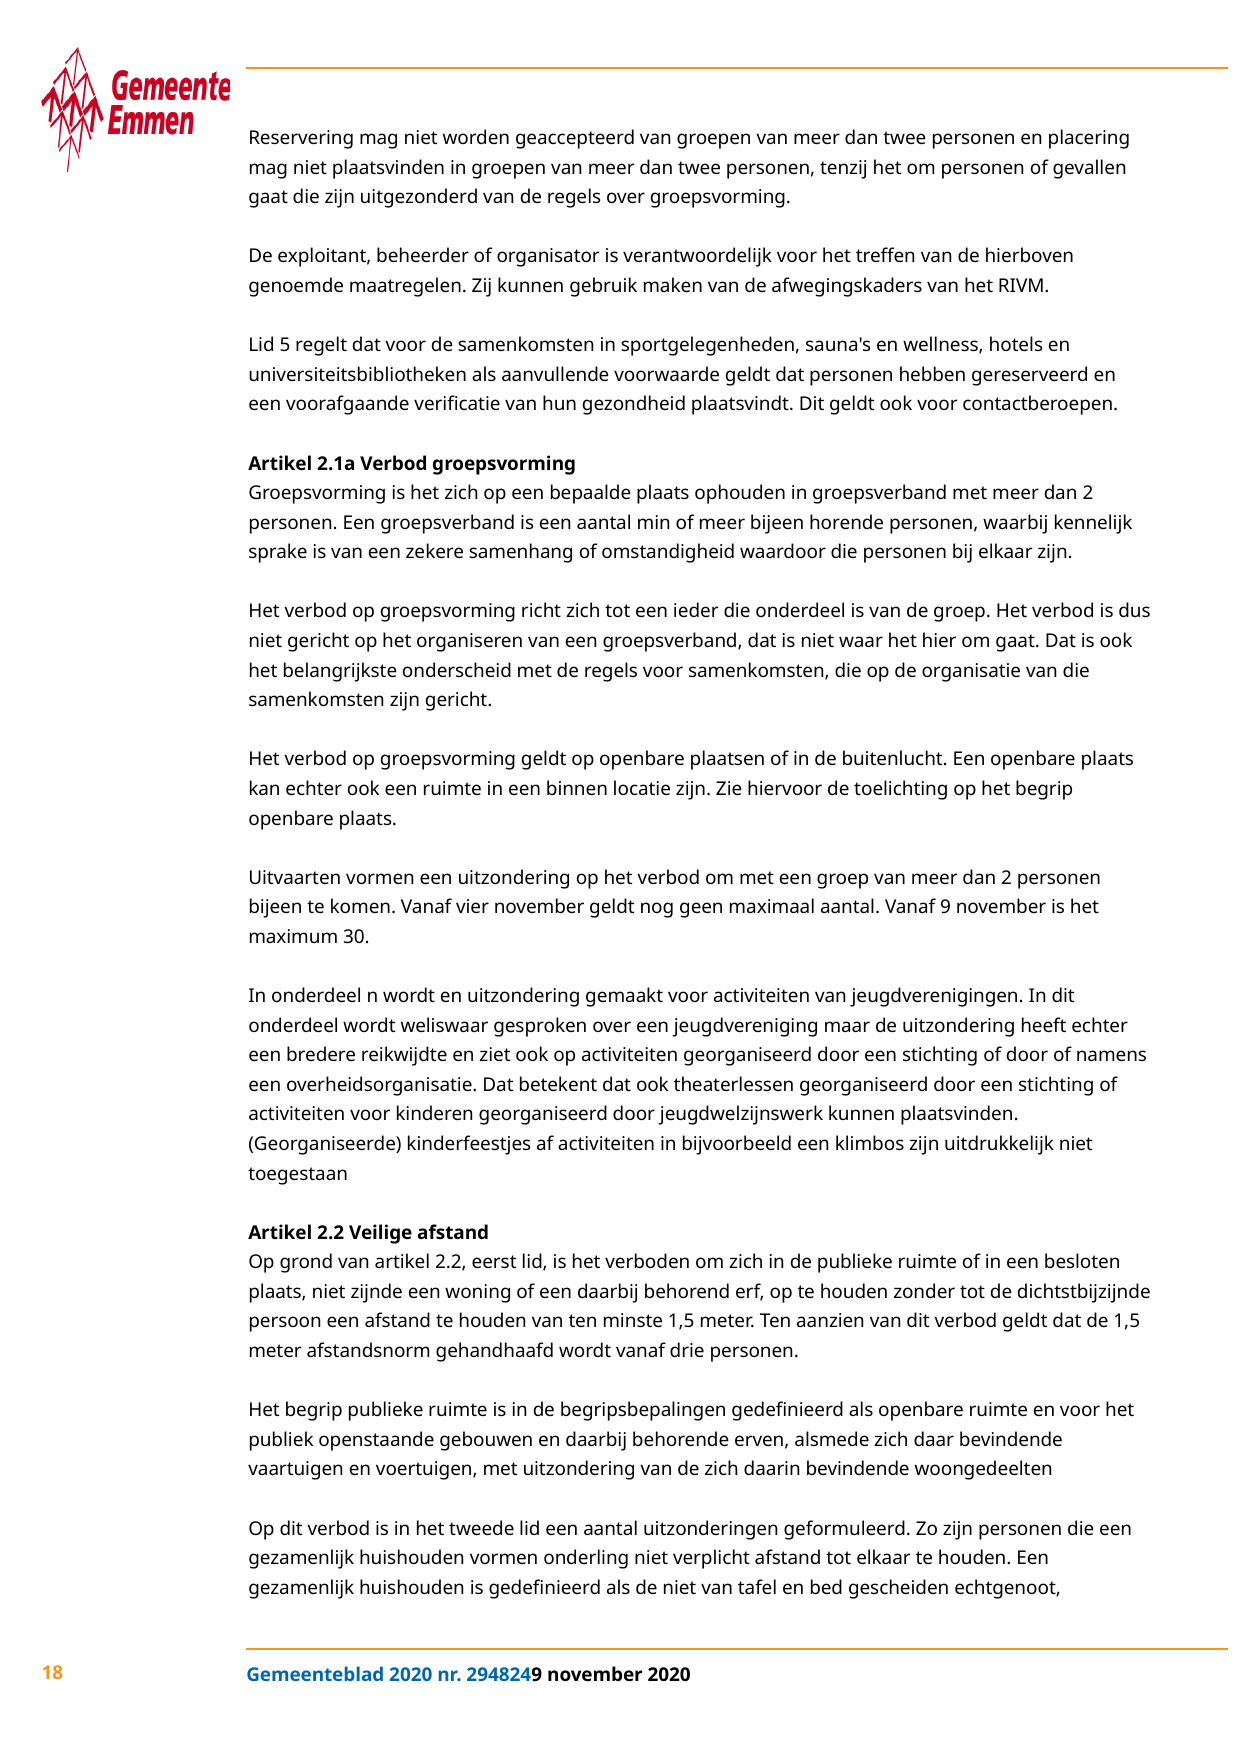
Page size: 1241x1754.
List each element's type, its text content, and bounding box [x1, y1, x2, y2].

text Het verbod op groepsvorming richt zich tot een ieder die onderdeel is van de groep. Het verbod is dus niet gericht op het organiseren van een groepsverband, dat is niet waar het hier om gaat. Dat is ook het belangrijkste onderscheid met de regels voor samenkomsten, die op de organisatie van die samenkomsten zijn gericht. [248, 598, 1152, 712]
text Reservering mag niet worden geaccepteerd van groepen van meer dan twee personen en placering mag niet plaatsvinden in groepen van meer dan twee personen, tenzij het om personen of gevallen gaat die zijn uitgezonderd van de regels over groepsvorming. [248, 124, 1152, 209]
text In onderdeel n wordt en uitzondering gemaakt voor activiteiten van jeugdverenigingen. In dit onderdeel wordt weliswaar gesproken over een jeugdvereniging maar de uitzondering heeft echter een bredere reikwijdte en ziet ook op activiteiten georganiseerd door een stichting of door of namens een overheidsorganisatie. Dat betekent dat ook theaterlessen georganiseerd door een stichting of activiteiten voor kinderen georganiseerd door jeugdwelzijnswerk kunnen plaatsvinden. (Georganiseerde) kinderfeestjes af activiteiten in bijvoorbeeld een klimbos zijn uitdrukkelijk niet toegestaan [248, 982, 1152, 1186]
text Uitvaarten vormen een uitzondering op het verbod om met een groep van meer dan 2 personen bijeen te komen. Vanaf vier november geldt nog geen maximaal aantal. Vanaf 9 november is het maximum 30. [248, 864, 1152, 949]
text Artikel 2.1a Verbod groepsvorming [248, 450, 1152, 476]
text Lid 5 regelt dat voor de samenkomsten in sportgelegenheden, sauna's en wellness, hotels en universiteitsbibliotheken als aanvullende voorwaarde geldt dat personen hebben gereserveerd en een voorafgaande verificatie van hun gezondheid plaatsvindt. Dit geldt ook voor contactberoepen. [248, 331, 1152, 416]
text Groepsvorming is het zich op een bepaalde plaats ophouden in groepsverband met meer dan 2 personen. Een groepsverband is een aantal min of meer bijeen horende personen, waarbij kennelijk sprake is van een zekere samenhang of omstandigheid waardoor die personen bij elkaar zijn. [248, 479, 1152, 564]
text Op grond van artikel 2.2, eerst lid, is het verboden om zich in de publieke ruimte of in een besloten plaats, niet zijnde een woning of een daarbij behorend erf, op te houden zonder tot de dichtstbijzijnde persoon een afstand te houden van ten minste 1,5 meter. Ten aanzien van dit verbod geldt dat de 1,5 meter afstandsnorm gehandhaafd wordt vanaf drie personen. [248, 1248, 1152, 1363]
picture [41, 47, 231, 172]
text Het begrip publieke ruimte is in de begripsbepalingen gedefinieerd als openbare ruimte en voor het publiek openstaande gebouwen en daarbij behorende erven, alsmede zich daar bevindende vaartuigen en voertuigen, met uitzondering van de zich daarin bevindende woongedeelten [248, 1396, 1152, 1481]
text Op dit verbod is in het tweede lid een aantal uitzonderingen geformuleerd. Zo zijn personen die een gezamenlijk huishouden vormen onderling niet verplicht afstand tot elkaar te houden. Een gezamenlijk huishouden is gedefinieerd als de niet van tafel en bed gescheiden echtgenoot, [248, 1515, 1152, 1600]
text De exploitant, beheerder of organisator is verantwoordelijk voor het treffen van de hierboven genoemde maatregelen. Zij kunnen gebruik maken van de afwegingskaders van het RIVM. [248, 243, 1152, 298]
text Het verbod op groepsvorming geldt op openbare plaatsen of in de buitenlucht. Een openbare plaats kan echter ook een ruimte in een binnen locatie zijn. Zie hiervoor de toelichting op het begrip openbare plaats. [248, 746, 1152, 831]
text Artikel 2.2 Veilige afstand [248, 1219, 1152, 1245]
